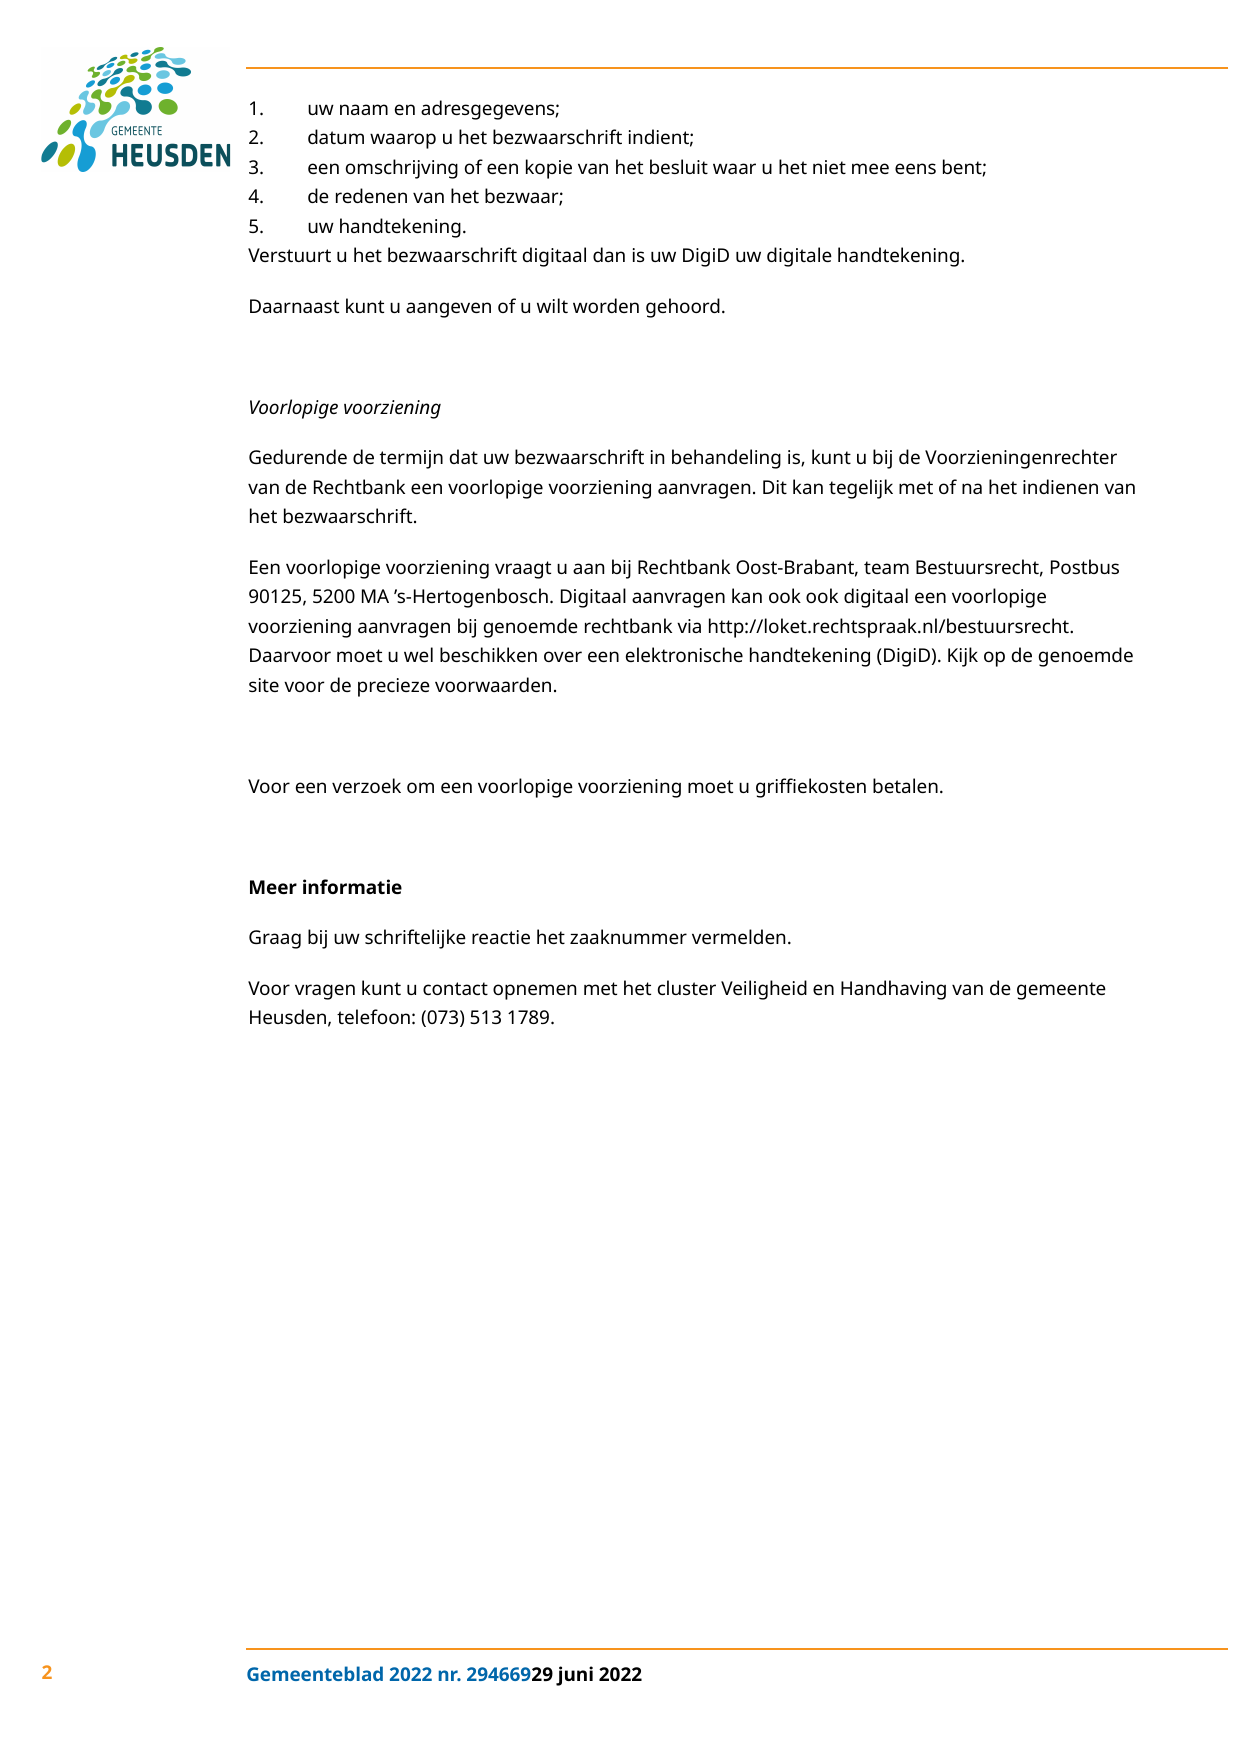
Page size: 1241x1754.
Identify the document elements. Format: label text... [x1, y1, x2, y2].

text Verstuurt u het bezwaarschrift digitaal dan is uw DigiD uw digitale handtekening. [248, 243, 1152, 268]
text Graag bij uw schriftelijke reactie het zaaknummer vermelden. [248, 924, 1152, 950]
text Meer informatie [248, 874, 1152, 900]
text Voor een verzoek om een voorlopige voorziening moet u griffiekosten betalen. [248, 773, 1152, 799]
text Voor vragen kunt u contact opnemen met het cluster Veiligheid en Handhaving van de gemeente Heusden, telefoon: (073) 513 1789. [248, 975, 1152, 1030]
text Een voorlopige voorziening vraagt u aan bij Rechtbank Oost-Brabant, team Bestuursrecht, Postbus 90125, 5200 MA ’s-Hertogenbosch. Digitaal aanvragen kan ook ook digitaal een voorlopige voorziening aanvragen bij genoemde rechtbank via http://loket.rechtspraak.nl/bestuursrecht. Daarvoor moet u wel beschikken over een elektronische handtekening (DigiD). Kijk op de genoemde site voor de precieze voorwaarden. [248, 554, 1152, 698]
list datum waarop u het bezwaarschrift indient; [248, 124, 1152, 150]
picture [41, 47, 231, 172]
list uw handtekening. [248, 213, 1152, 239]
list een omschrijving of een kopie van het besluit waar u het niet mee eens bent; [248, 154, 1152, 180]
text Daarnaast kunt u aangeven of u wilt worden gehoord. [248, 293, 1152, 319]
text Voorlopige voorziening [248, 394, 1152, 420]
list uw naam en adresgegevens; [248, 95, 1152, 121]
text Gedurende de termijn dat uw bezwaarschrift in behandeling is, kunt u bij de Voorzieningenrechter van de Rechtbank een voorlopige voorziening aanvragen. Dit kan tegelijk met of na het indienen van het bezwaarschrift. [248, 444, 1152, 529]
list de redenen van het bezwaar; [248, 183, 1152, 209]
